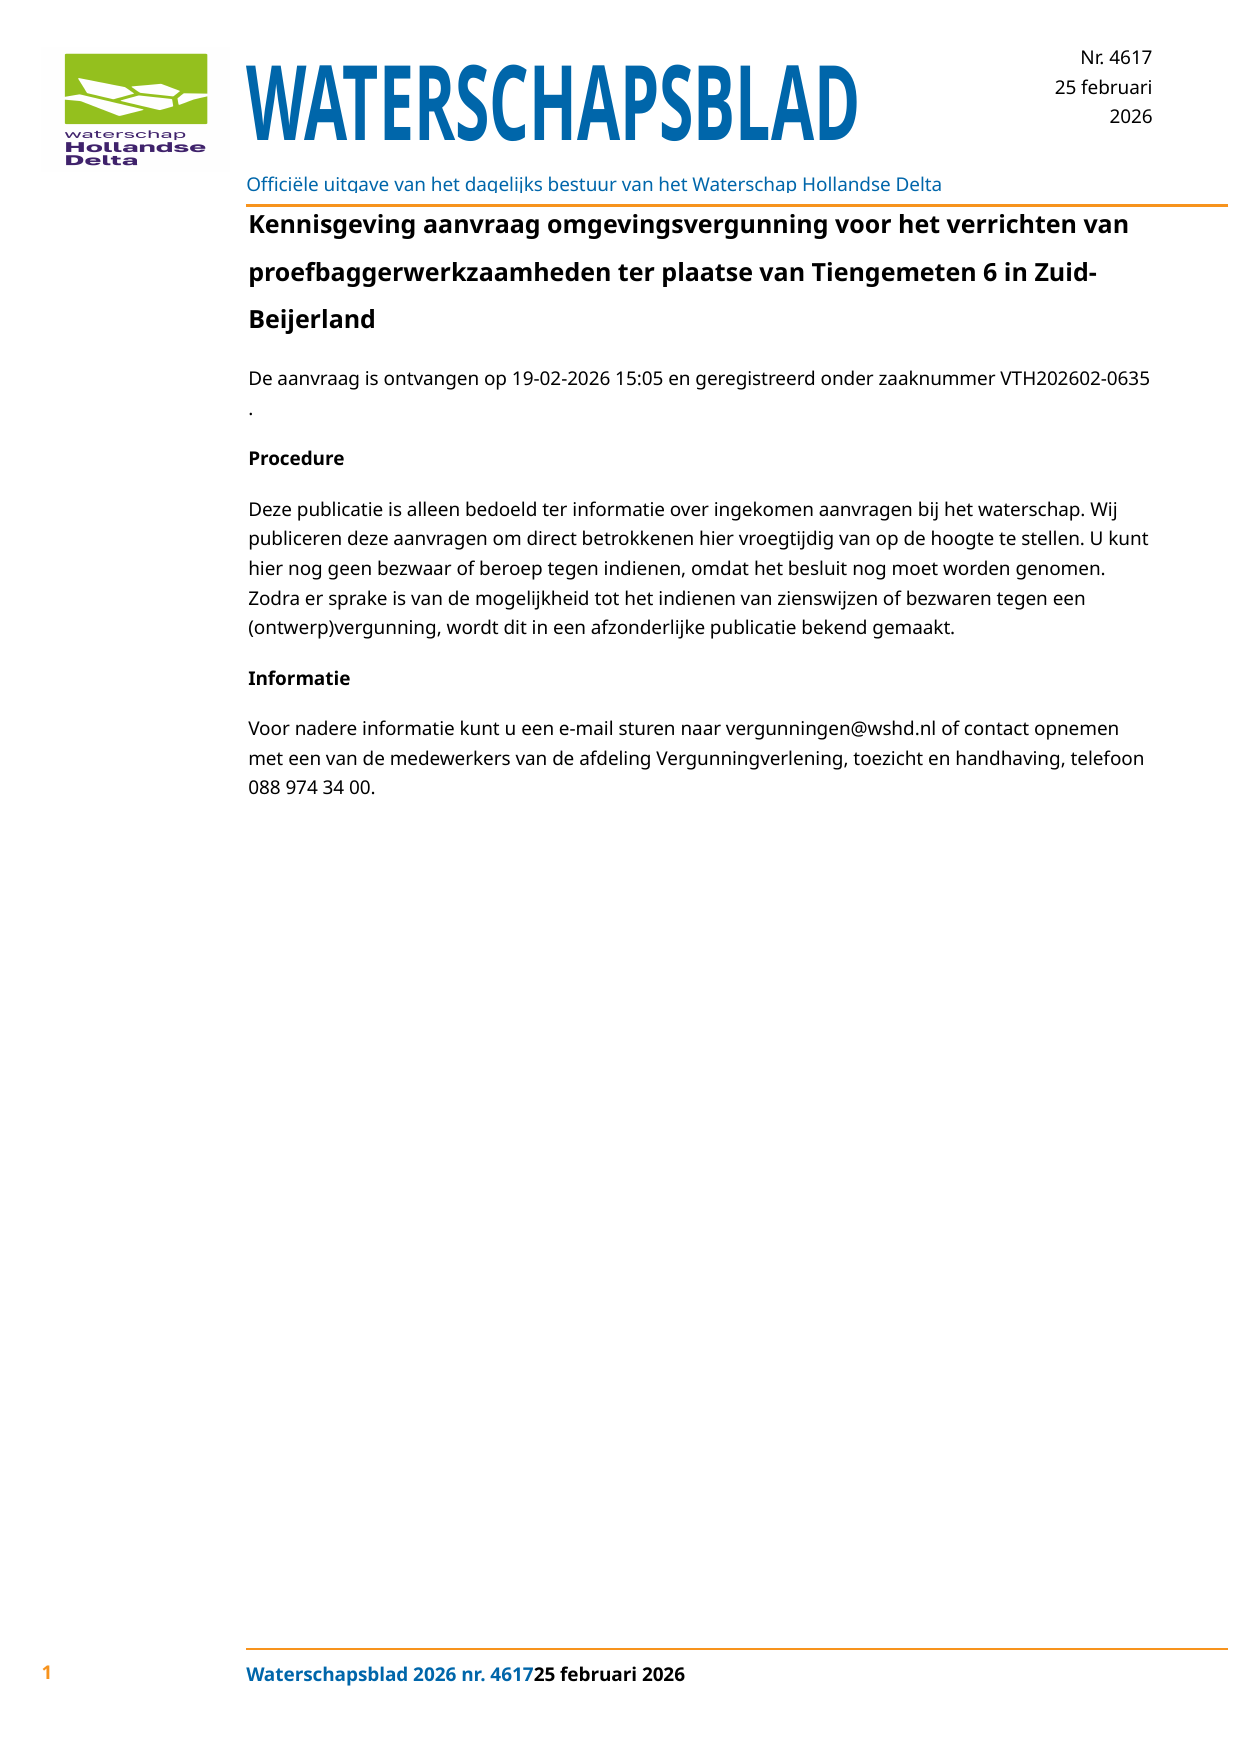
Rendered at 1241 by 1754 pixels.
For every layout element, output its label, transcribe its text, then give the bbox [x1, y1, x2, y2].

text Deze publicatie is alleen bedoeld ter informatie over ingekomen aanvragen bij het waterschap. Wij publiceren deze aanvragen om direct betrokkenen hier vroegtijdig van op de hoogte te stellen. U kunt hier nog geen bezwaar of beroep tegen indienen, omdat het besluit nog moet worden genomen. Zodra er sprake is van de mogelijkheid tot het indienen van zienswijzen of bezwaren tegen een (ontwerp)vergunning, wordt dit in een afzonderlijke publicatie bekend gemaakt. [248, 496, 1152, 640]
text Kennisgeving aanvraag omgevingsvergunning voor het verrichten van proefbaggerwerkzaamheden ter plaatse van Tiengemeten 6 in Zuid-Beijerland [248, 207, 1152, 336]
picture [41, 47, 231, 172]
text Informatie [248, 665, 1152, 690]
text Voor nadere informatie kunt u een e-mail sturen naar vergunningen@wshd.nl of contact opnemen met een van de medewerkers van de afdeling Vergunningverlening, toezicht en handhaving, telefoon 088 974 34 00. [248, 715, 1152, 800]
text De aanvraag is ontvangen op 19-02-2026 15:05 en geregistreerd onder zaaknummer VTH202602-0635 . [248, 366, 1152, 421]
text Procedure [248, 446, 1152, 471]
